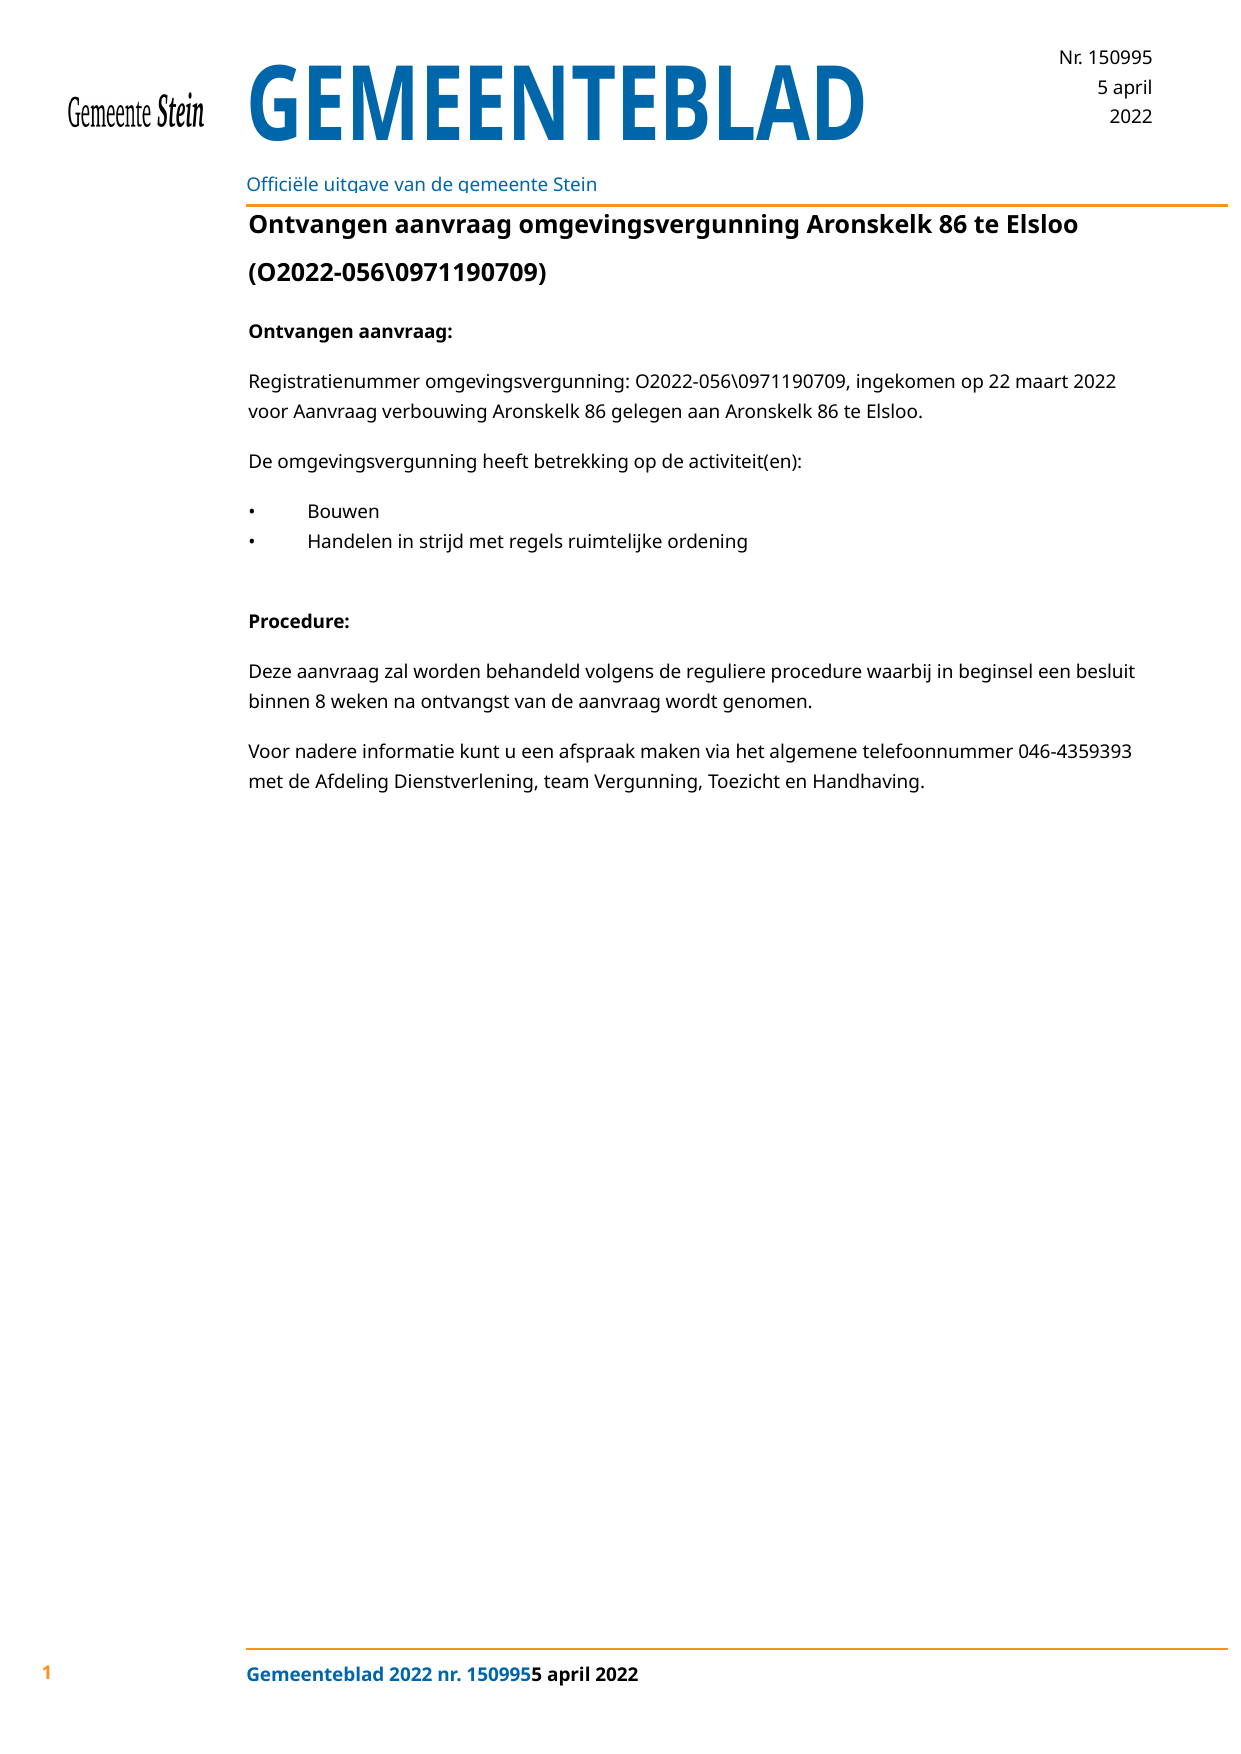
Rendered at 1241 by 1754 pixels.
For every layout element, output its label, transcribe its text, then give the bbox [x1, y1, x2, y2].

list Bouwen [248, 499, 1152, 524]
list Handelen in strijd met regels ruimtelijke ordening [248, 528, 1152, 554]
text Ontvangen aanvraag: [248, 318, 1152, 344]
text Registratienummer omgevingsvergunning: O2022-056\0971190709, ingekomen op 22 maart 2022 voor Aanvraag verbouwing Aronskelk 86 gelegen aan Aronskelk 86 te Elsloo. [248, 368, 1152, 424]
picture [41, 47, 231, 172]
text Deze aanvraag zal worden behandeld volgens de reguliere procedure waarbij in beginsel een besluit binnen 8 weken na ontvangst van de aanvraag wordt genomen. [248, 659, 1152, 714]
text Procedure: [248, 608, 1152, 634]
text De omgevingsvergunning heeft betrekking op de activiteit(en): [248, 448, 1152, 474]
text Ontvangen aanvraag omgevingsvergunning Aronskelk 86 te Elsloo (O2022-056\0971190709) [248, 207, 1152, 288]
text Voor nadere informatie kunt u een afspraak maken via het algemene telefoonnummer 046-4359393 met de Afdeling Dienstverlening, team Vergunning, Toezicht en Handhaving. [248, 739, 1152, 794]
